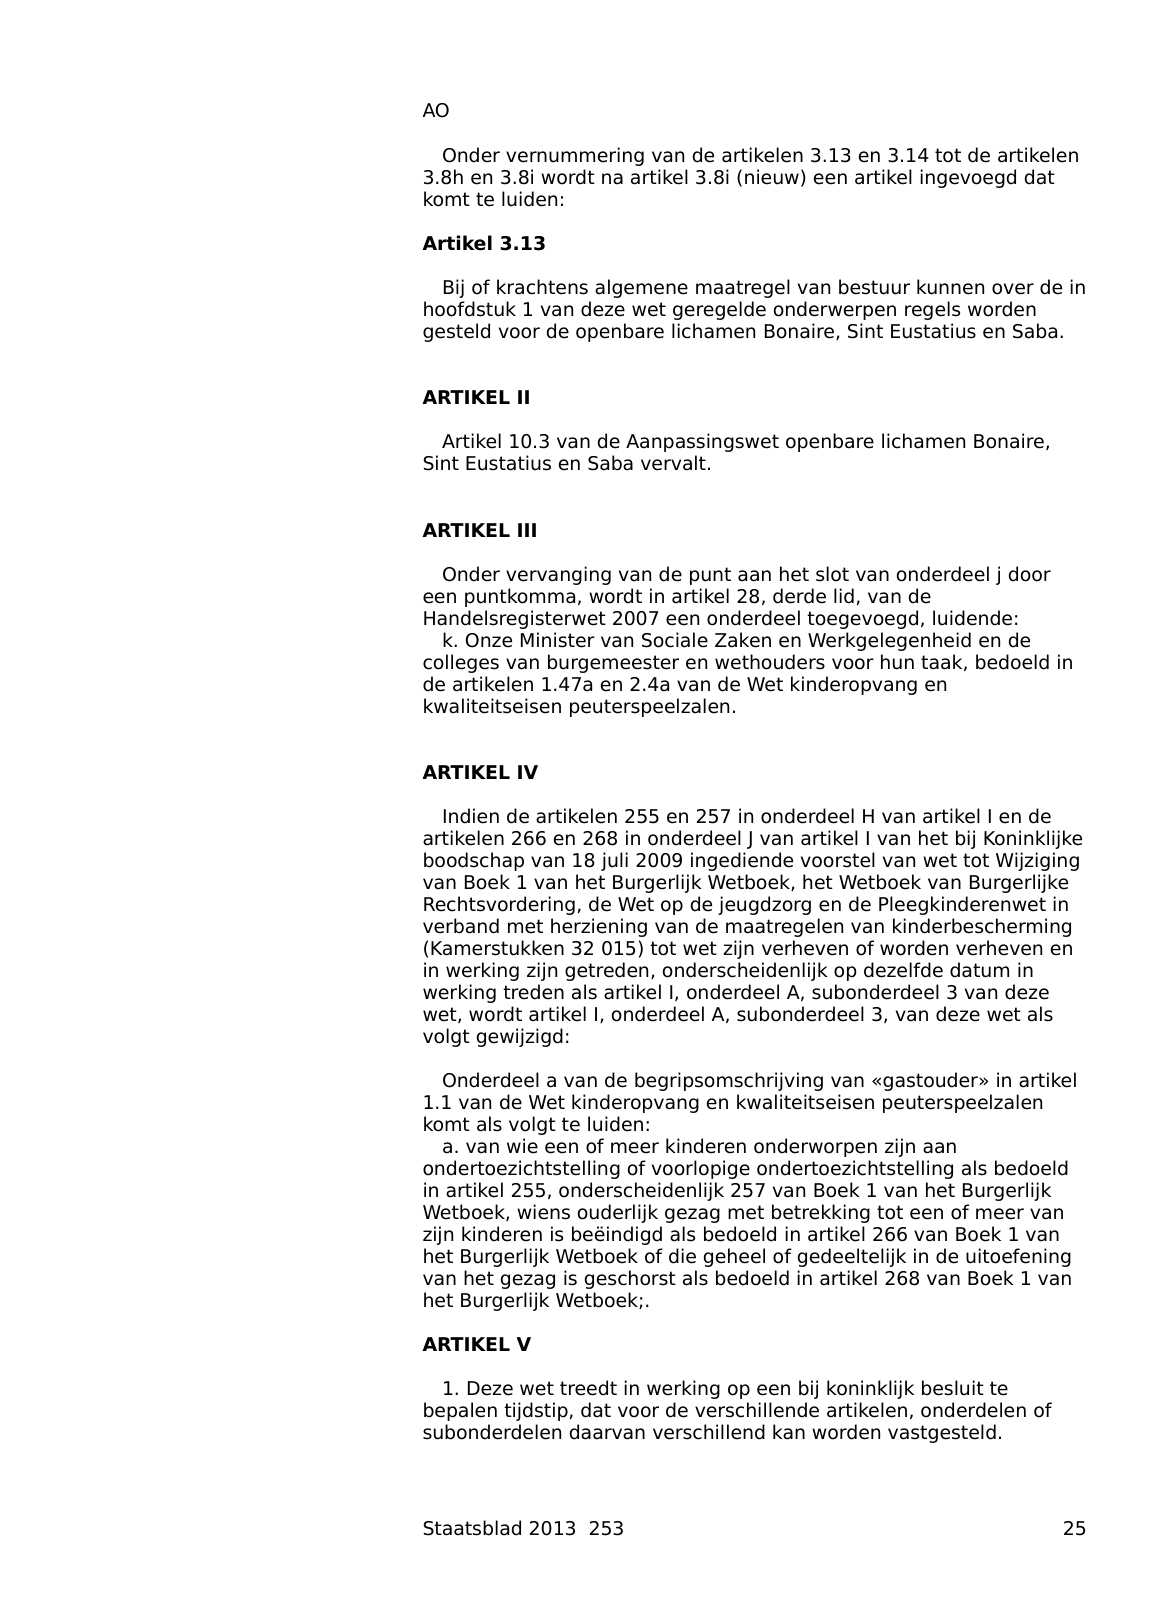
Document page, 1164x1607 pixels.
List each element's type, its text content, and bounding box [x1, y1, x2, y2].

subtitle ARTIKEL II [422, 387, 1087, 409]
text AO [422, 100, 1087, 122]
text Bij of krachtens algemene maatregel van bestuur kunnen over de in hoofdstuk 1 van deze wet geregelde onderwerpen regels worden gesteld voor de openbare lichamen Bonaire, Sint Eustatius en Saba. [422, 277, 1087, 343]
subtitle ARTIKEL V [422, 1334, 1087, 1356]
subtitle Artikel 3.13 [422, 233, 1087, 255]
subtitle ARTIKEL III [422, 520, 1087, 542]
text Onder vernummering van de artikelen 3.13 en 3.14 tot de artikelen 3.8h en 3.8i wordt na artikel 3.8i (nieuw) een artikel ingevoegd dat komt te luiden: [422, 144, 1087, 211]
text a. van wie een of meer kinderen onderworpen zijn aan ondertoezichtstelling of voorlopige ondertoezichtstelling als bedoeld in artikel 255, onderscheidenlijk 257 van Boek 1 van het Burgerlijk Wetboek, wiens ouderlijk gezag met betrekking tot een of meer van zijn kinderen is beëindigd als bedoeld in artikel 266 van Boek 1 van het Burgerlijk Wetboek of die geheel of gedeeltelijk in de uitoefening van het gezag is geschorst als bedoeld in artikel 268 van Boek 1 van het Burgerlijk Wetboek;. [422, 1136, 1087, 1312]
subtitle ARTIKEL IV [422, 762, 1087, 784]
text Artikel 10.3 van de Aanpassingswet openbare lichamen Bonaire, Sint Eustatius en Saba vervalt. [422, 431, 1087, 475]
text 1. Deze wet treedt in werking op een bij koninklijk besluit te bepalen tijdstip, dat voor de verschillende artikelen, onderdelen of subonderdelen daarvan verschillend kan worden vastgesteld. [422, 1378, 1087, 1444]
text Onder vervanging van de punt aan het slot van onderdeel j door een puntkomma, wordt in artikel 28, derde lid, van de Handelsregisterwet 2007 een onderdeel toegevoegd, luidende: [422, 564, 1087, 630]
text Indien de artikelen 255 en 257 in onderdeel H van artikel I en de artikelen 266 en 268 in onderdeel J van artikel I van het bij Koninklijke boodschap van 18 juli 2009 ingediende voorstel van wet tot Wijziging van Boek 1 van het Burgerlijk Wetboek, het Wetboek van Burgerlijke Rechtsvordering, de Wet op de jeugdzorg en de Pleegkinderenwet in verband met herziening van de maatregelen van kinderbescherming (Kamerstukken 32 015) tot wet zijn verheven of worden verheven en in werking zijn getreden, onderscheidenlijk op dezelfde datum in werking treden als artikel I, onderdeel A, subonderdeel 3 van deze wet, wordt artikel I, onderdeel A, subonderdeel 3, van deze wet als volgt gewijzigd: [422, 806, 1087, 1048]
text Onderdeel a van de begripsomschrijving van «gastouder» in artikel 1.1 van de Wet kinderopvang en kwaliteitseisen peuterspeelzalen komt als volgt te luiden: [422, 1070, 1087, 1136]
text k. Onze Minister van Sociale Zaken en Werkgelegenheid en de colleges van burgemeester en wethouders voor hun taak, bedoeld in de artikelen 1.47a en 2.4a van de Wet kinderopvang en kwaliteitseisen peuterspeelzalen. [422, 630, 1087, 718]
